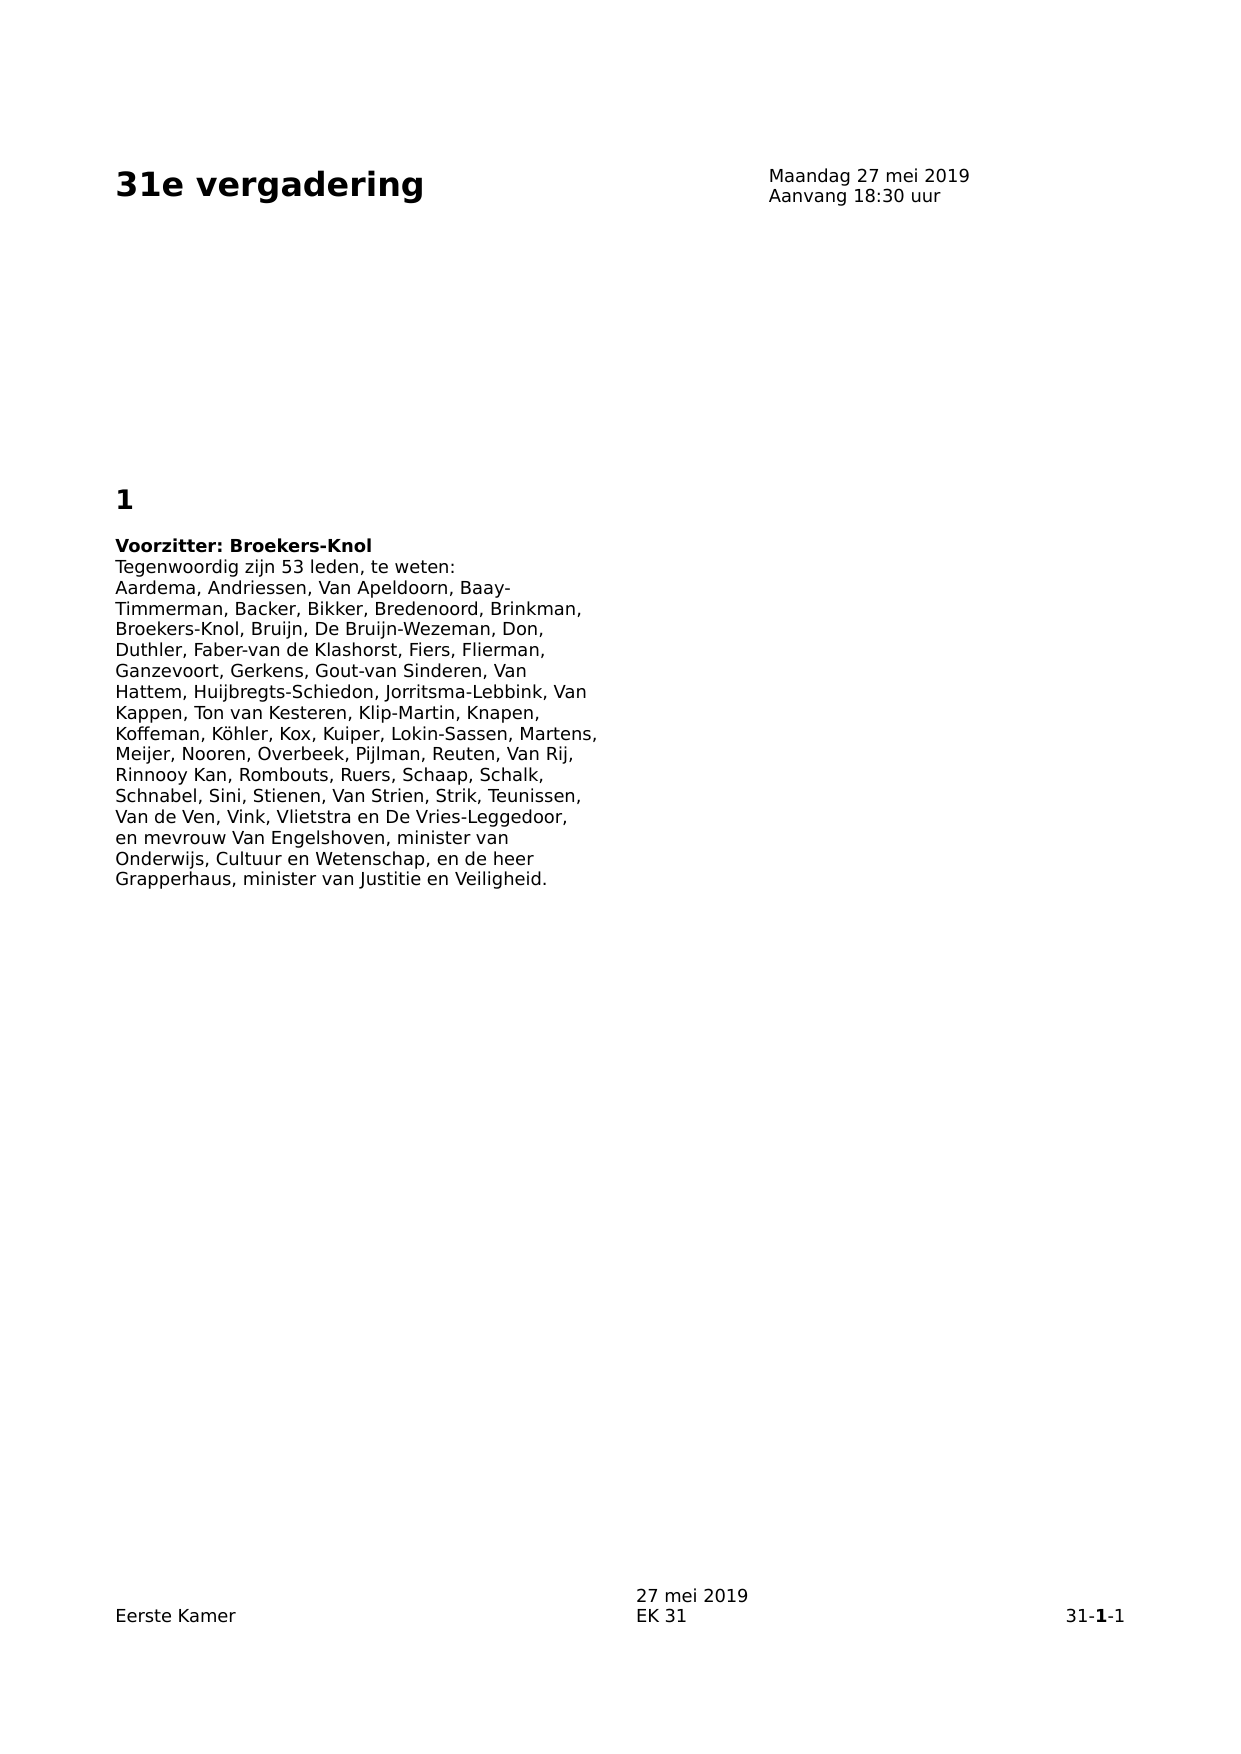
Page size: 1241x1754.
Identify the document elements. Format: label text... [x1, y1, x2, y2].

title 1 [115, 484, 605, 516]
table_cell Aanvang 18:30 uur [769, 186, 1125, 207]
text Aardema, Andriessen, Van Apeldoorn, Baay-Timmerman, Backer, Bikker, Bredenoord, Brinkman, Broekers-Knol, Bruijn, De Bruijn-Wezeman, Don, Duthler, Faber-van de Klashorst, Fiers, Flierman, Ganzevoort, Gerkens, Gout-van Sinderen, Van Hattem, Huijbregts-Schiedon, Jorritsma-Lebbink, Van Kappen, Ton van Kesteren, Klip-Martin, Knapen, Koffeman, Köhler, Kox, Kuiper, Lokin-Sassen, Martens, Meijer, Nooren, Overbeek, Pijlman, Reuten, Van Rij, Rinnooy Kan, Rombouts, Ruers, Schaap, Schalk, Schnabel, Sini, Stienen, Van Strien, Strik, Teunissen, Van de Ven, Vink, Vlietstra en De Vries-Leggedoor, [115, 577, 605, 827]
text Tegenwoordig zijn 53 leden, te weten: [115, 557, 605, 577]
table_header Maandag 27 mei 2019 [769, 165, 1125, 186]
text en mevrouw Van Engelshoven, minister van Onderwijs, Cultuur en Wetenschap, en de heer Grapperhaus, minister van Justitie en Veiligheid. [115, 827, 605, 890]
table_header 31e vergadering [115, 165, 768, 207]
text Voorzitter: Broekers-Knol [115, 536, 605, 557]
